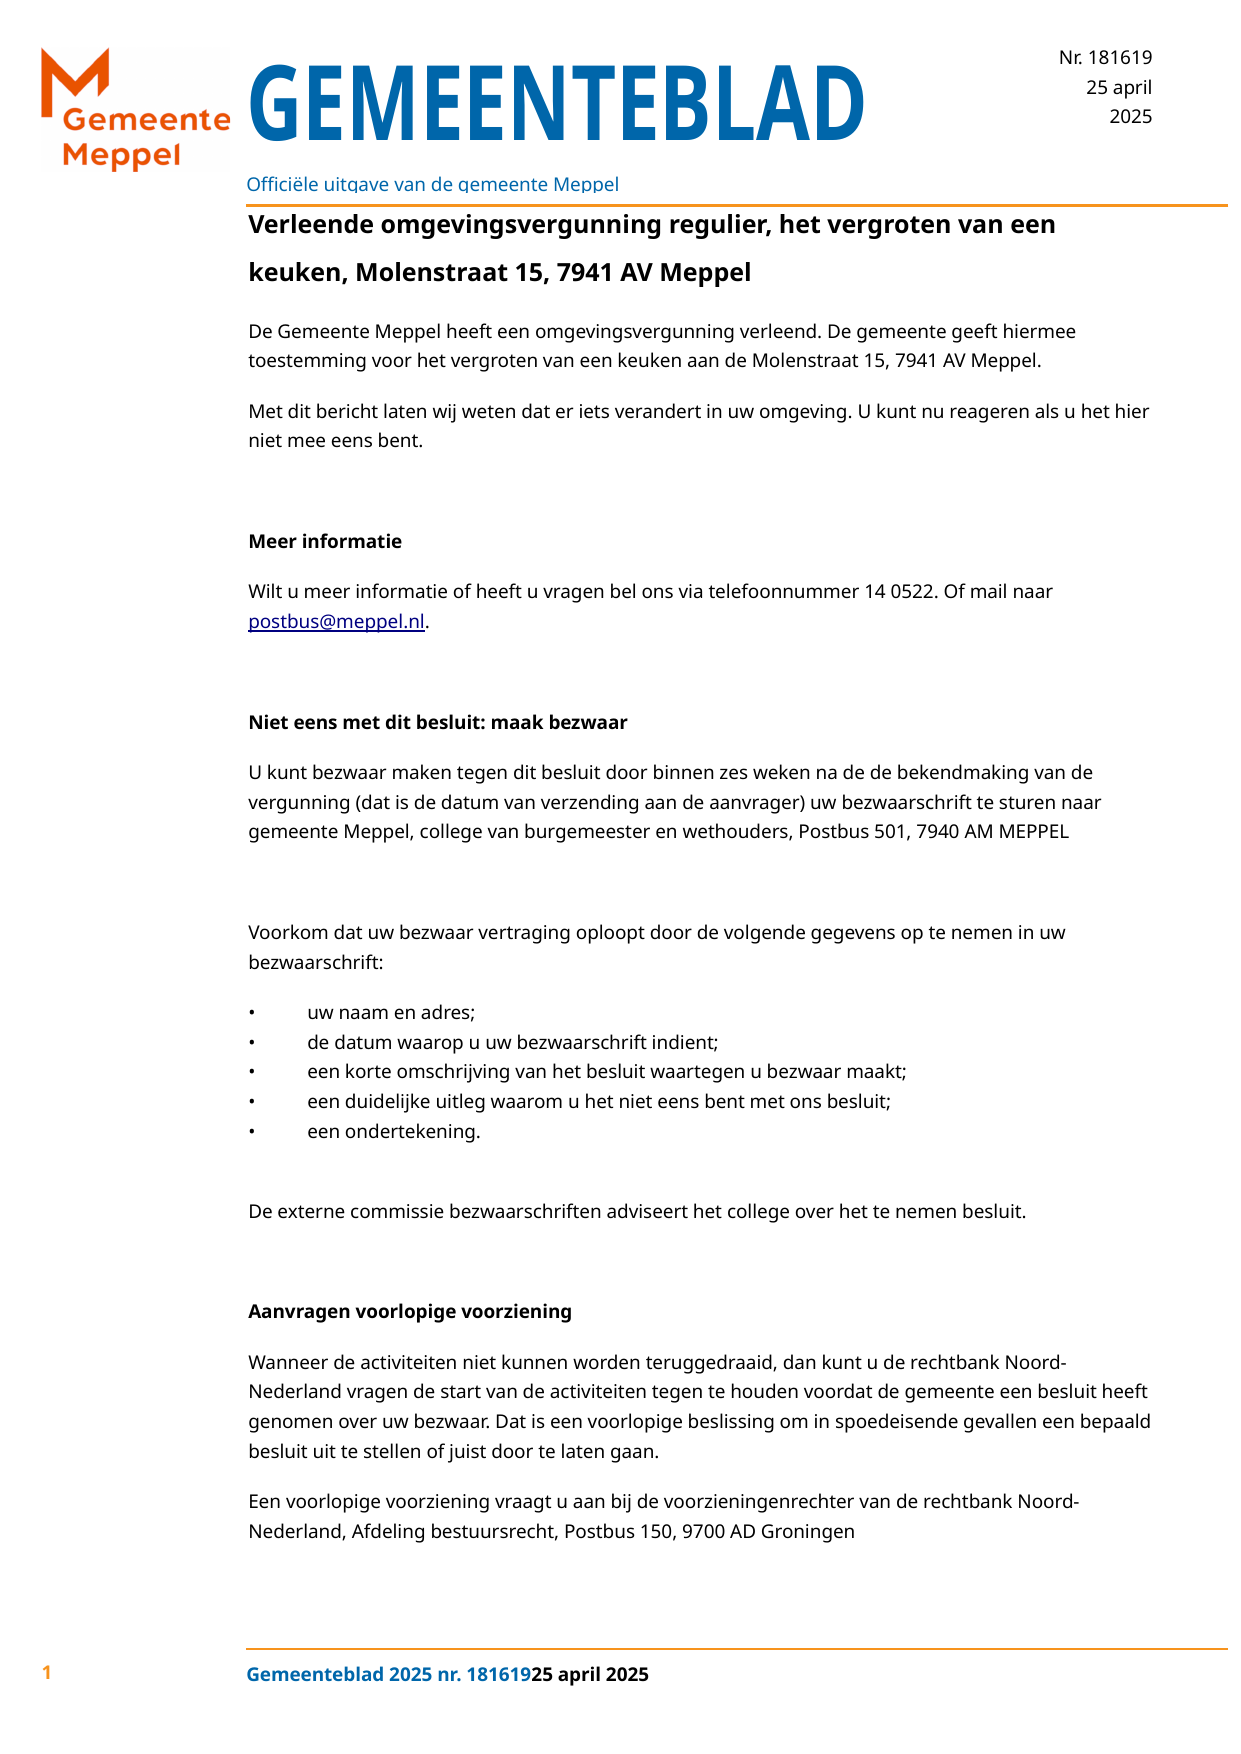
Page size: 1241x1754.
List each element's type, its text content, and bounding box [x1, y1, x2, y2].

list een ondertekening. [248, 1118, 1152, 1144]
text Niet eens met dit besluit: maak bezwaar [248, 709, 1152, 735]
text Wanneer de activiteiten niet kunnen worden teruggedraaid, dan kunt u de rechtbank Noord-Nederland vragen de start van de activiteiten tegen te houden voordat de gemeente een besluit heeft genomen over uw bezwaar. Dat is een voorlopige beslissing om in spoedeisende gevallen een bepaald besluit uit te stellen of juist door te laten gaan. [248, 1349, 1152, 1464]
list een korte omschrijving van het besluit waartegen u bezwaar maakt; [248, 1059, 1152, 1084]
text U kunt bezwaar maken tegen dit besluit door binnen zes weken na de de bekendmaking van de vergunning (dat is de datum van verzending aan de aanvrager) uw bezwaarschrift te sturen naar gemeente Meppel, college van burgemeester en wethouders, Postbus 501, 7940 AM MEPPEL [248, 759, 1152, 844]
text De Gemeente Meppel heeft een omgevingsvergunning verleend. De gemeente geeft hiermee toestemming voor het vergroten van een keuken aan de Molenstraat 15, 7941 AV Meppel. [248, 318, 1152, 373]
text Wilt u meer informatie of heeft u vragen bel ons via telefoonnummer 14 0522. Of mail naar postbus@meppel.nl. [248, 579, 1152, 634]
list uw naam en adres; [248, 999, 1152, 1025]
text De externe commissie bezwaarschriften adviseert het college over het te nemen besluit. [248, 1198, 1152, 1224]
text Verleende omgevingsvergunning regulier, het vergroten van een keuken, Molenstraat 15, 7941 AV Meppel [248, 207, 1152, 288]
text Aanvragen voorlopige voorziening [248, 1299, 1152, 1324]
text Meer informatie [248, 528, 1152, 554]
picture [41, 47, 231, 172]
list de datum waarop u uw bezwaarschrift indient; [248, 1029, 1152, 1055]
text Met dit bericht laten wij weten dat er iets verandert in uw omgeving. U kunt nu reageren als u het hier niet mee eens bent. [248, 398, 1152, 453]
text Voorkom dat uw bezwaar vertraging oploopt door de volgende gegevens op te nemen in uw bezwaarschrift: [248, 919, 1152, 975]
list een duidelijke uitleg waarom u het niet eens bent met ons besluit; [248, 1088, 1152, 1114]
text Een voorlopige voorziening vraagt u aan bij de voorzieningenrechter van de rechtbank Noord-Nederland, Afdeling bestuursrecht, Postbus 150, 9700 AD Groningen [248, 1488, 1152, 1544]
